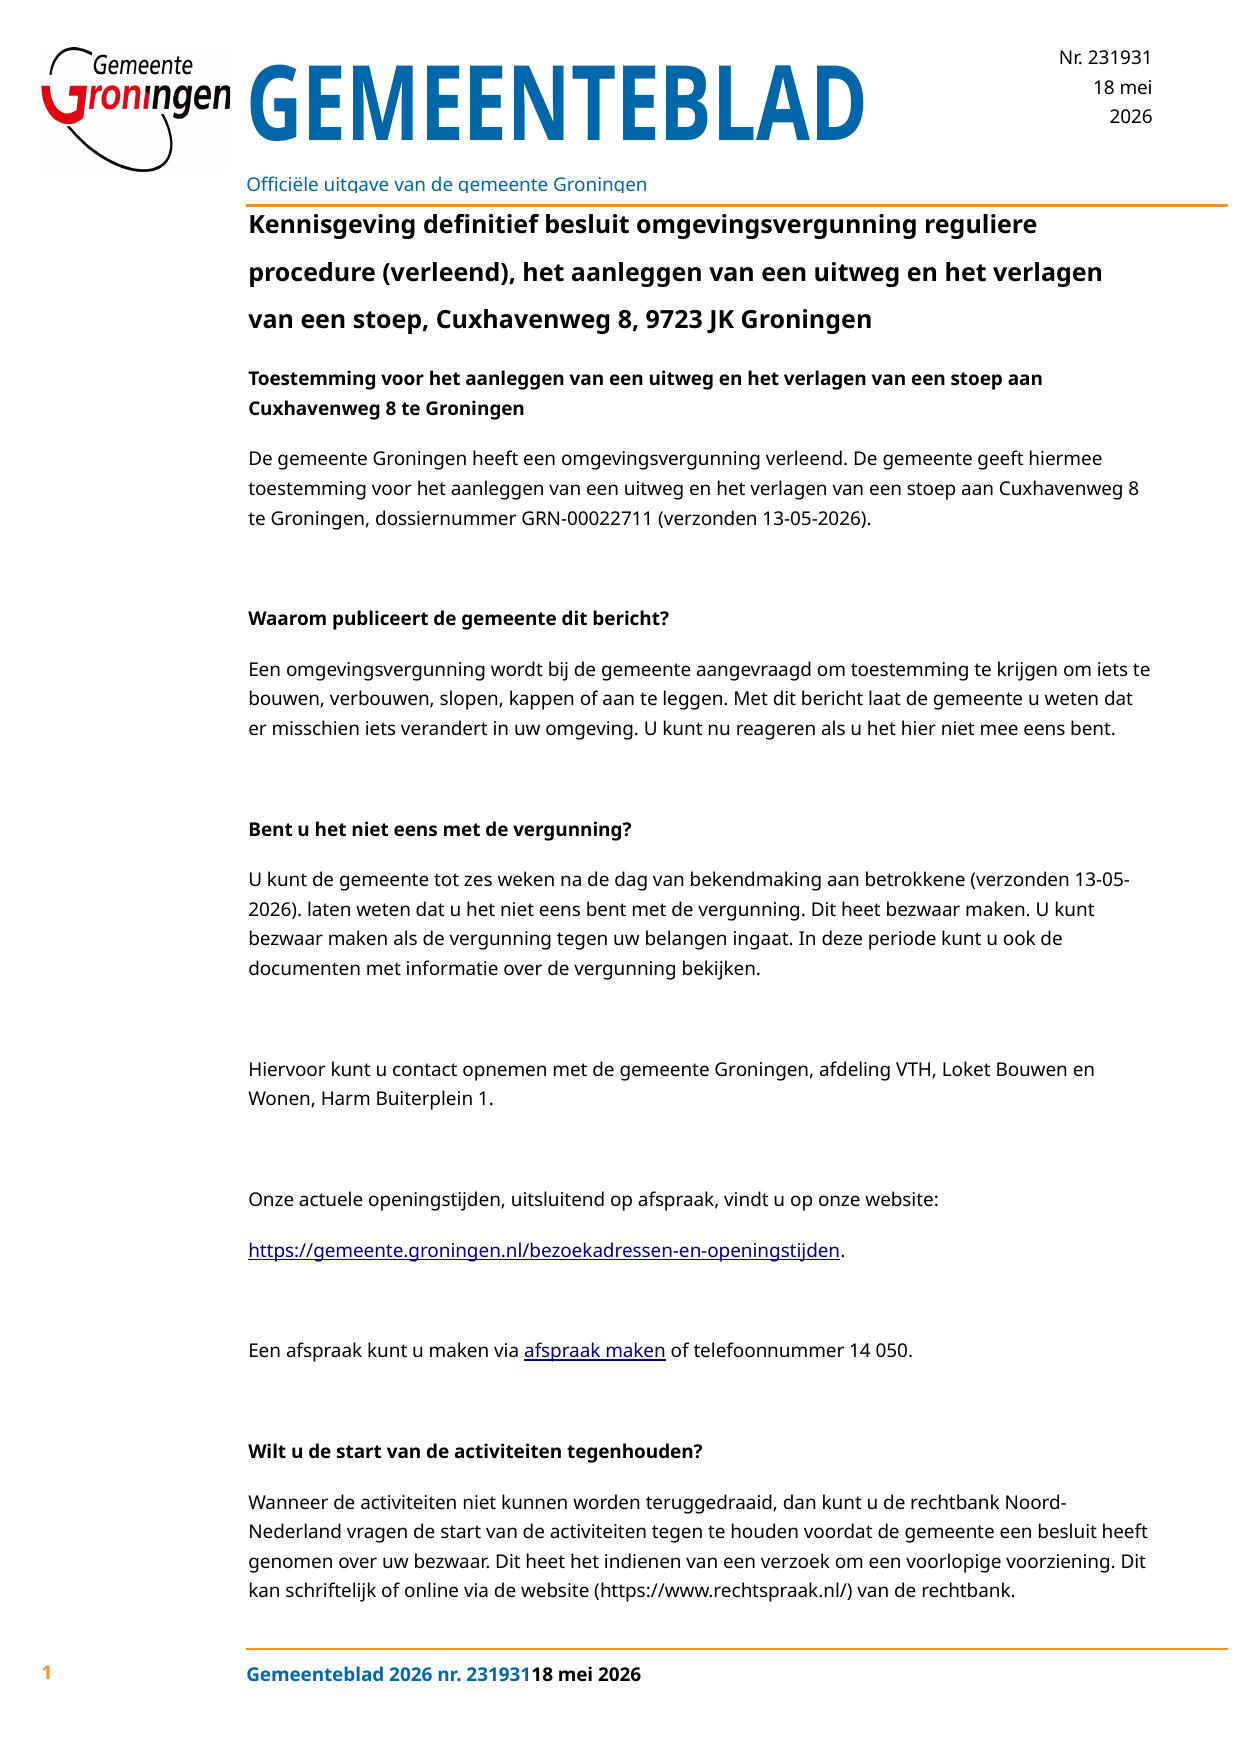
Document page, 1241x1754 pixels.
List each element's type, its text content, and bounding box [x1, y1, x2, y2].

text Een omgevingsvergunning wordt bij de gemeente aangevraagd om toestemming te krijgen om iets te bouwen, verbouwen, slopen, kappen of aan te leggen. Met dit bericht laat de gemeente u weten dat er misschien iets verandert in uw omgeving. U kunt nu reageren als u het hier niet mee eens bent. [248, 656, 1152, 741]
text Onze actuele openingstijden, uitsluitend op afspraak, vindt u op onze website: [248, 1186, 1152, 1212]
text Toestemming voor het aanleggen van een uitweg en het verlagen van een stoep aan Cuxhavenweg 8 te Groningen [248, 366, 1152, 421]
text Hiervoor kunt u contact opnemen met de gemeente Groningen, afdeling VTH, Loket Bouwen en Wonen, Harm Buiterplein 1. [248, 1056, 1152, 1111]
text Een afspraak kunt u maken via afspraak maken of telefoonnummer 14 050. [248, 1338, 1152, 1363]
text Bent u het niet eens met de vergunning? [248, 816, 1152, 842]
picture [41, 47, 231, 172]
text De gemeente Groningen heeft een omgevingsvergunning verleend. De gemeente geeft hiermee toestemming voor het aanleggen van een uitweg en het verlagen van een stoep aan Cuxhavenweg 8 te Groningen, dossiernummer GRN-00022711 (verzonden 13-05-2026). [248, 446, 1152, 530]
text https://gemeente.groningen.nl/bezoekadressen-en-openingstijden. [248, 1237, 1152, 1262]
text Wilt u de start van de activiteiten tegenhouden? [248, 1438, 1152, 1464]
text U kunt de gemeente tot zes weken na de dag van bekendmaking aan betrokkene (verzonden 13-05-2026). laten weten dat u het niet eens bent met de vergunning. Dit heet bezwaar maken. U kunt bezwaar maken als de vergunning tegen uw belangen ingaat. In deze periode kunt u ook de documenten met informatie over de vergunning bekijken. [248, 866, 1152, 981]
text Wanneer de activiteiten niet kunnen worden teruggedraaid, dan kunt u de rechtbank Noord-Nederland vragen de start van de activiteiten tegen te houden voordat de gemeente een besluit heeft genomen over uw bezwaar. Dit heet het indienen van een verzoek om een voorlopige voorziening. Dit kan schriftelijk of online via de website (https://www.rechtspraak.nl/) van de rechtbank. [248, 1489, 1152, 1603]
text Waarom publiceert de gemeente dit bericht? [248, 606, 1152, 631]
text Kennisgeving definitief besluit omgevingsvergunning reguliere procedure (verleend), het aanleggen van een uitweg en het verlagen van een stoep, Cuxhavenweg 8, 9723 JK Groningen [248, 207, 1152, 336]
